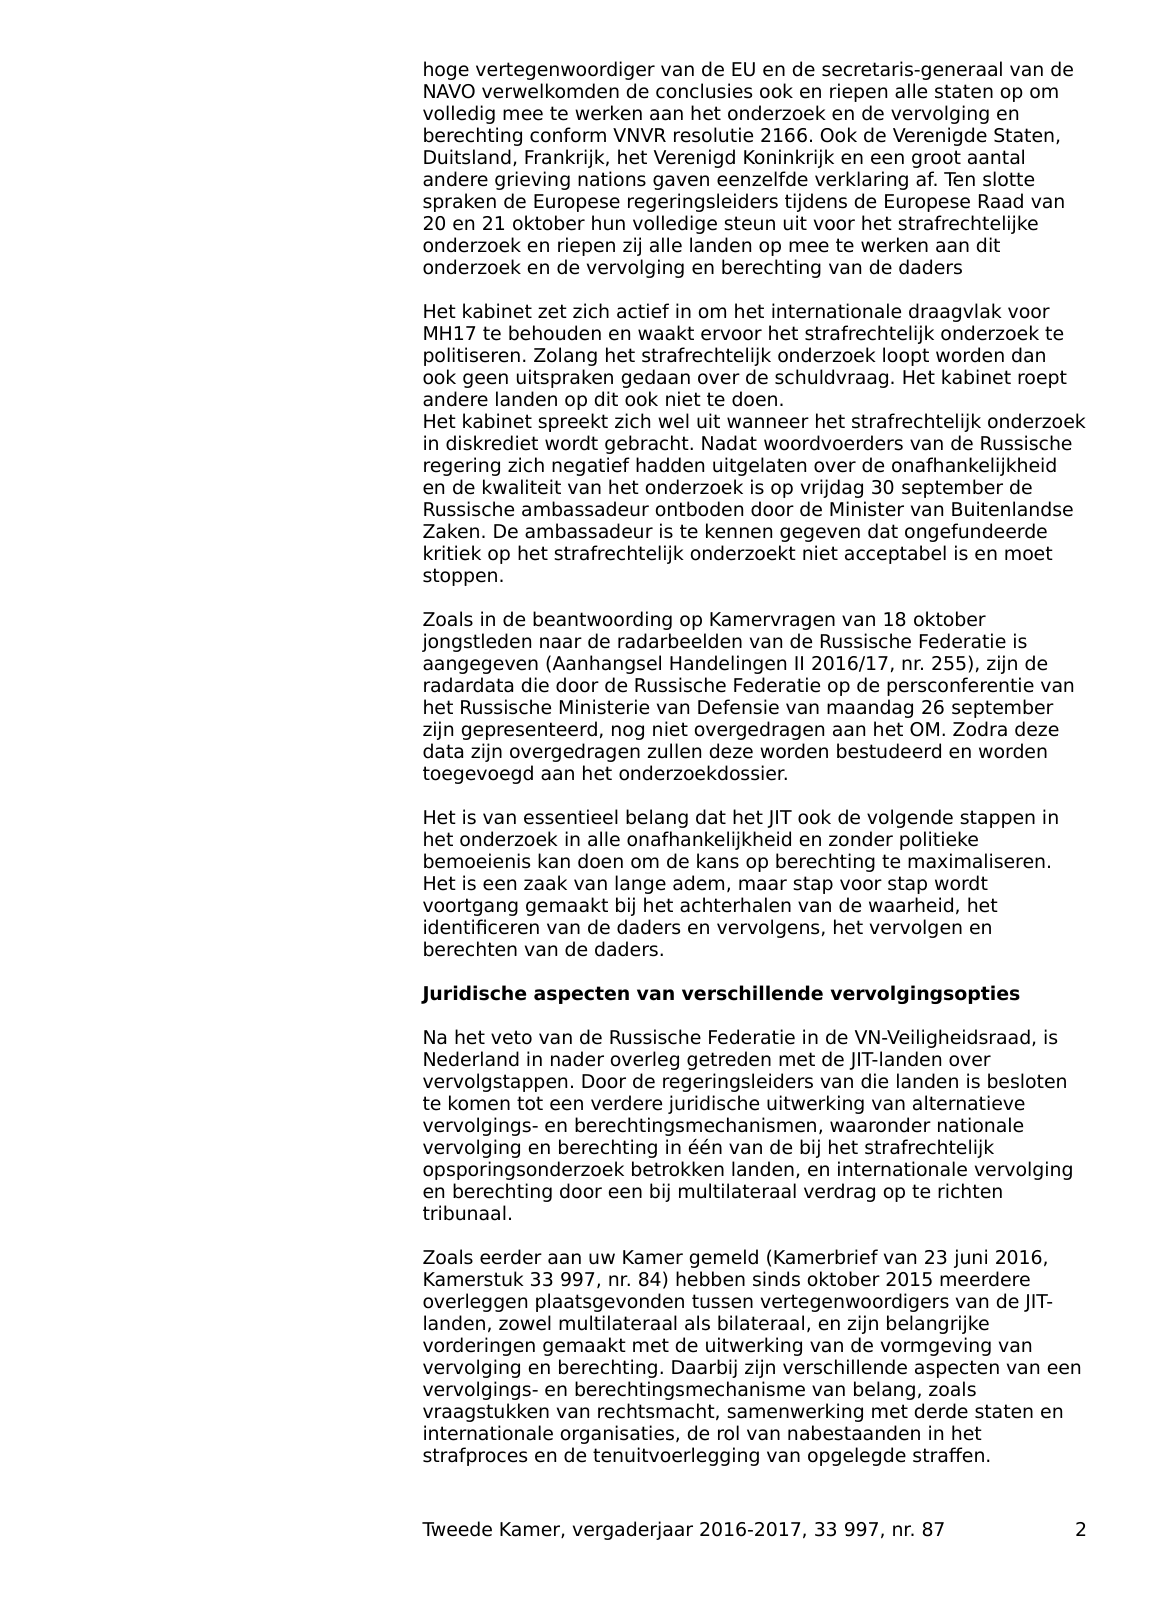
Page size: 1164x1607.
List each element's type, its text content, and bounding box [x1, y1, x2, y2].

subtitle Juridische aspecten van verschillende vervolgingsopties [422, 983, 1087, 1005]
text Zoals in de beantwoording op Kamervragen van 18 oktober jongstleden naar de radarbeelden van de Russische Federatie is aangegeven (Aanhangsel Handelingen II 2016/17, nr. 255), zijn de radardata die door de Russische Federatie op de persconferentie van het Russische Ministerie van Defensie van maandag 26 september zijn gepresenteerd, nog niet overgedragen aan het OM. Zodra deze data zijn overgedragen zullen deze worden bestudeerd en worden toegevoegd aan het onderzoekdossier. [422, 609, 1087, 785]
text Na het veto van de Russische Federatie in de VN-Veiligheidsraad, is Nederland in nader overleg getreden met de JIT-landen over vervolgstappen. Door de regeringsleiders van die landen is besloten te komen tot een verdere juridische uitwerking van alternatieve vervolgings- en berechtingsmechanismen, waaronder nationale vervolging en berechting in één van de bij het strafrechtelijk opsporingsonderzoek betrokken landen, en internationale vervolging en berechting door een bij multilateraal verdrag op te richten tribunaal. [422, 1027, 1087, 1225]
text Het is van essentieel belang dat het JIT ook de volgende stappen in het onderzoek in alle onafhankelijkheid en zonder politieke bemoeienis kan doen om de kans op berechting te maximaliseren. Het is een zaak van lange adem, maar stap voor stap wordt voortgang gemaakt bij het achterhalen van de waarheid, het identificeren van de daders en vervolgens, het vervolgen en berechten van de daders. [422, 807, 1087, 961]
text hoge vertegenwoordiger van de EU en de secretaris-generaal van de NAVO verwelkomden de conclusies ook en riepen alle staten op om volledig mee te werken aan het onderzoek en de vervolging en berechting conform VNVR resolutie 2166. Ook de Verenigde Staten, Duitsland, Frankrijk, het Verenigd Koninkrijk en een groot aantal andere grieving nations gaven eenzelfde verklaring af. Ten slotte spraken de Europese regeringsleiders tijdens de Europese Raad van 20 en 21 oktober hun volledige steun uit voor het strafrechtelijke onderzoek en riepen zij alle landen op mee te werken aan dit onderzoek en de vervolging en berechting van de daders [422, 59, 1087, 279]
text Het kabinet spreekt zich wel uit wanneer het strafrechtelijk onderzoek in diskrediet wordt gebracht. Nadat woordvoerders van de Russische regering zich negatief hadden uitgelaten over de onafhankelijkheid en de kwaliteit van het onderzoek is op vrijdag 30 september de Russische ambassadeur ontboden door de Minister van Buitenlandse Zaken. De ambassadeur is te kennen gegeven dat ongefundeerde kritiek op het strafrechtelijk onderzoekt niet acceptabel is en moet stoppen. [422, 411, 1087, 587]
text Zoals eerder aan uw Kamer gemeld (Kamerbrief van 23 juni 2016, Kamerstuk 33 997, nr. 84) hebben sinds oktober 2015 meerdere overleggen plaatsgevonden tussen vertegenwoordigers van de JIT-landen, zowel multilateraal als bilateraal, en zijn belangrijke vorderingen gemaakt met de uitwerking van de vormgeving van vervolging en berechting. Daarbij zijn verschillende aspecten van een vervolgings- en berechtingsmechanisme van belang, zoals vraagstukken van rechtsmacht, samenwerking met derde staten en internationale organisaties, de rol van nabestaanden in het strafproces en de tenuitvoerlegging van opgelegde straffen. [422, 1247, 1087, 1467]
text Het kabinet zet zich actief in om het internationale draagvlak voor MH17 te behouden en waakt ervoor het strafrechtelijk onderzoek te politiseren. Zolang het strafrechtelijk onderzoek loopt worden dan ook geen uitspraken gedaan over de schuldvraag. Het kabinet roept andere landen op dit ook niet te doen. [422, 301, 1087, 411]
